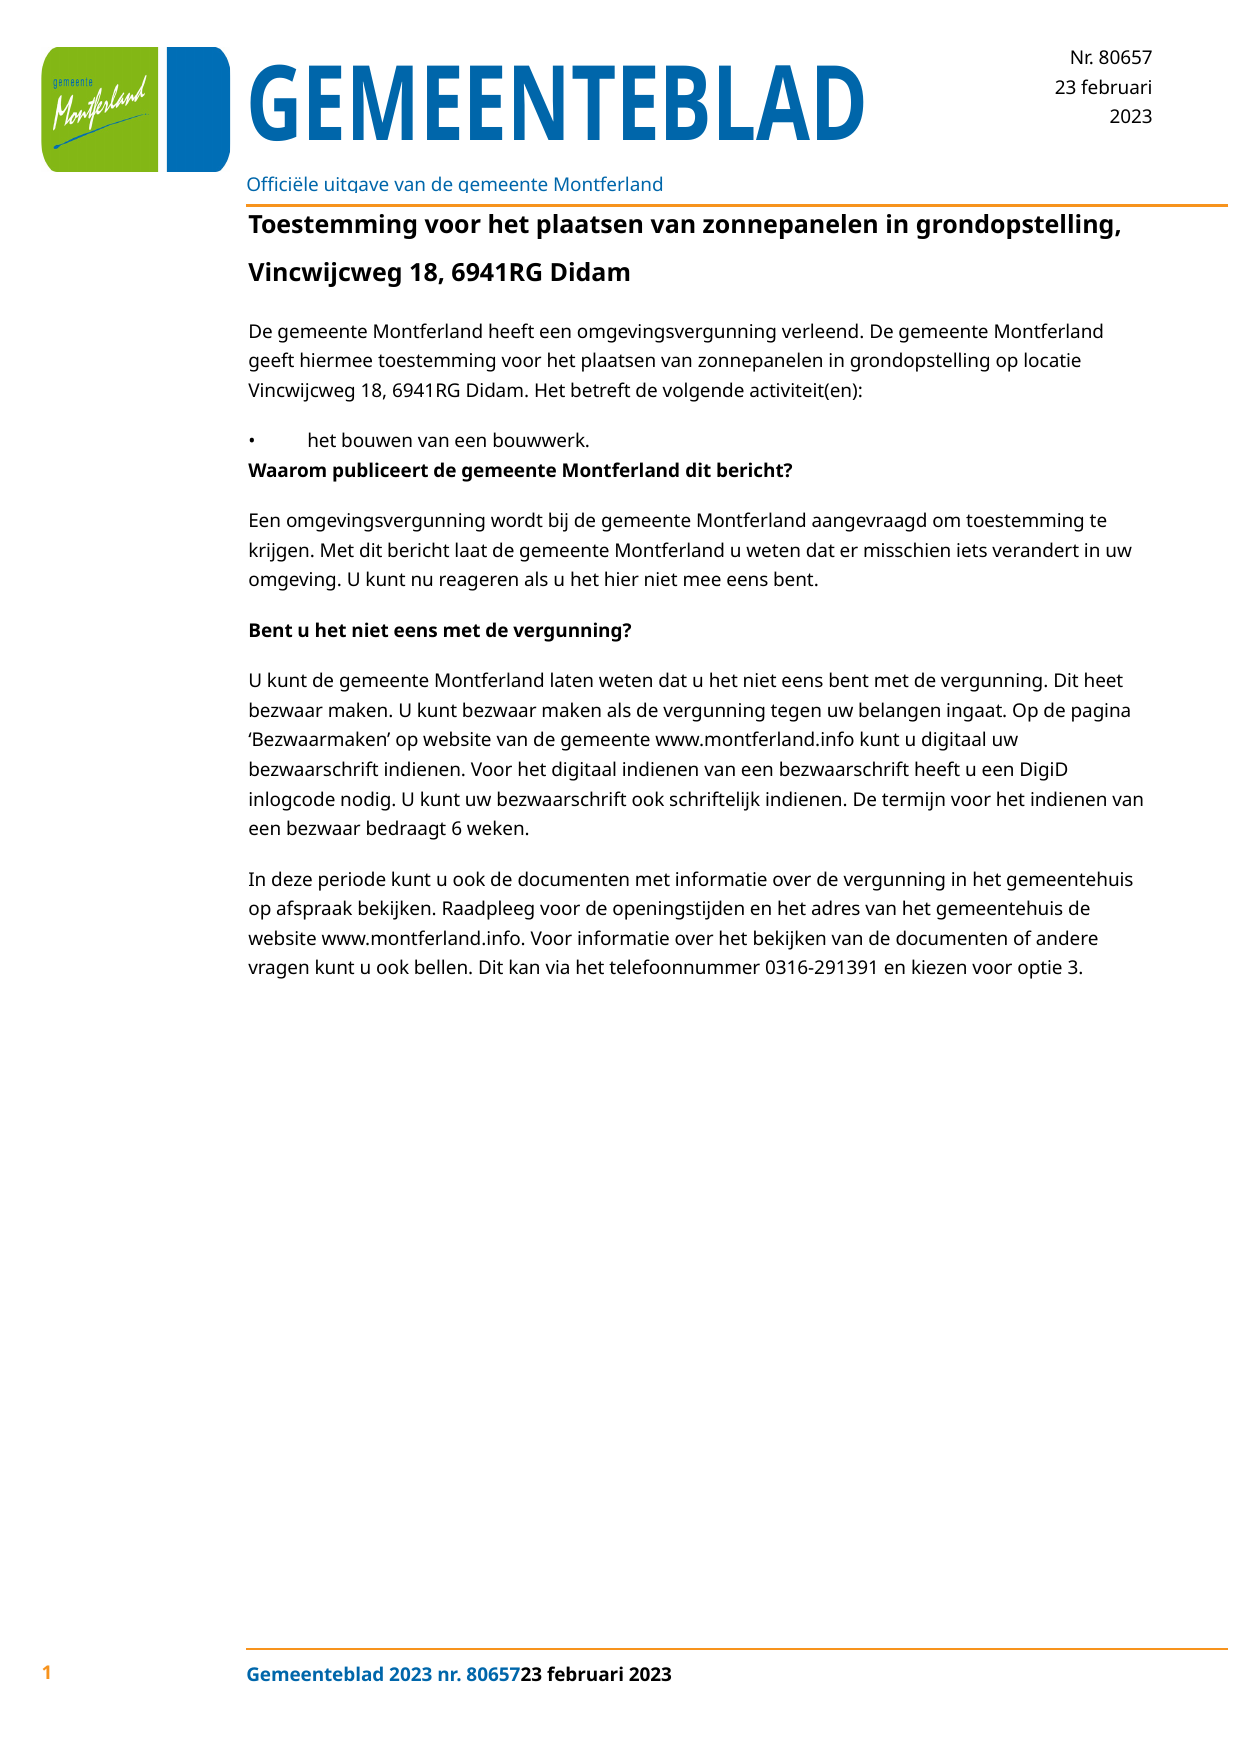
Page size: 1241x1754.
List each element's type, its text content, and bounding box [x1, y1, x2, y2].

text Waarom publiceert de gemeente Montferland dit bericht? [248, 457, 1152, 483]
list het bouwen van een bouwwerk. [248, 427, 1152, 453]
text U kunt de gemeente Montferland laten weten dat u het niet eens bent met de vergunning. Dit heet bezwaar maken. U kunt bezwaar maken als de vergunning tegen uw belangen ingaat. Op de pagina ‘Bezwaarmaken’ op website van de gemeente www.montferland.info kunt u digitaal uw bezwaarschrift indienen. Voor het digitaal indienen van een bezwaarschrift heeft u een DigiD inlogcode nodig. U kunt uw bezwaarschrift ook schriftelijk indienen. De termijn voor het indienen van een bezwaar bedraagt 6 weken. [248, 667, 1152, 841]
text Bent u het niet eens met de vergunning? [248, 617, 1152, 643]
text Een omgevingsvergunning wordt bij de gemeente Montferland aangevraagd om toestemming te krijgen. Met dit bericht laat de gemeente Montferland u weten dat er misschien iets verandert in uw omgeving. U kunt nu reageren als u het hier niet mee eens bent. [248, 507, 1152, 592]
text Toestemming voor het plaatsen van zonnepanelen in grondopstelling, Vincwijcweg 18, 6941RG Didam [248, 207, 1152, 288]
picture [41, 47, 231, 172]
text De gemeente Montferland heeft een omgevingsvergunning verleend. De gemeente Montferland geeft hiermee toestemming voor het plaatsen van zonnepanelen in grondopstelling op locatie Vincwijcweg 18, 6941RG Didam. Het betreft de volgende activiteit(en): [248, 318, 1152, 403]
text In deze periode kunt u ook de documenten met informatie over de vergunning in het gemeentehuis op afspraak bekijken. Raadpleeg voor de openingstijden en het adres van het gemeentehuis de website www.montferland.info. Voor informatie over het bekijken van de documenten of andere vragen kunt u ook bellen. Dit kan via het telefoonnummer 0316-291391 en kiezen voor optie 3. [248, 866, 1152, 980]
